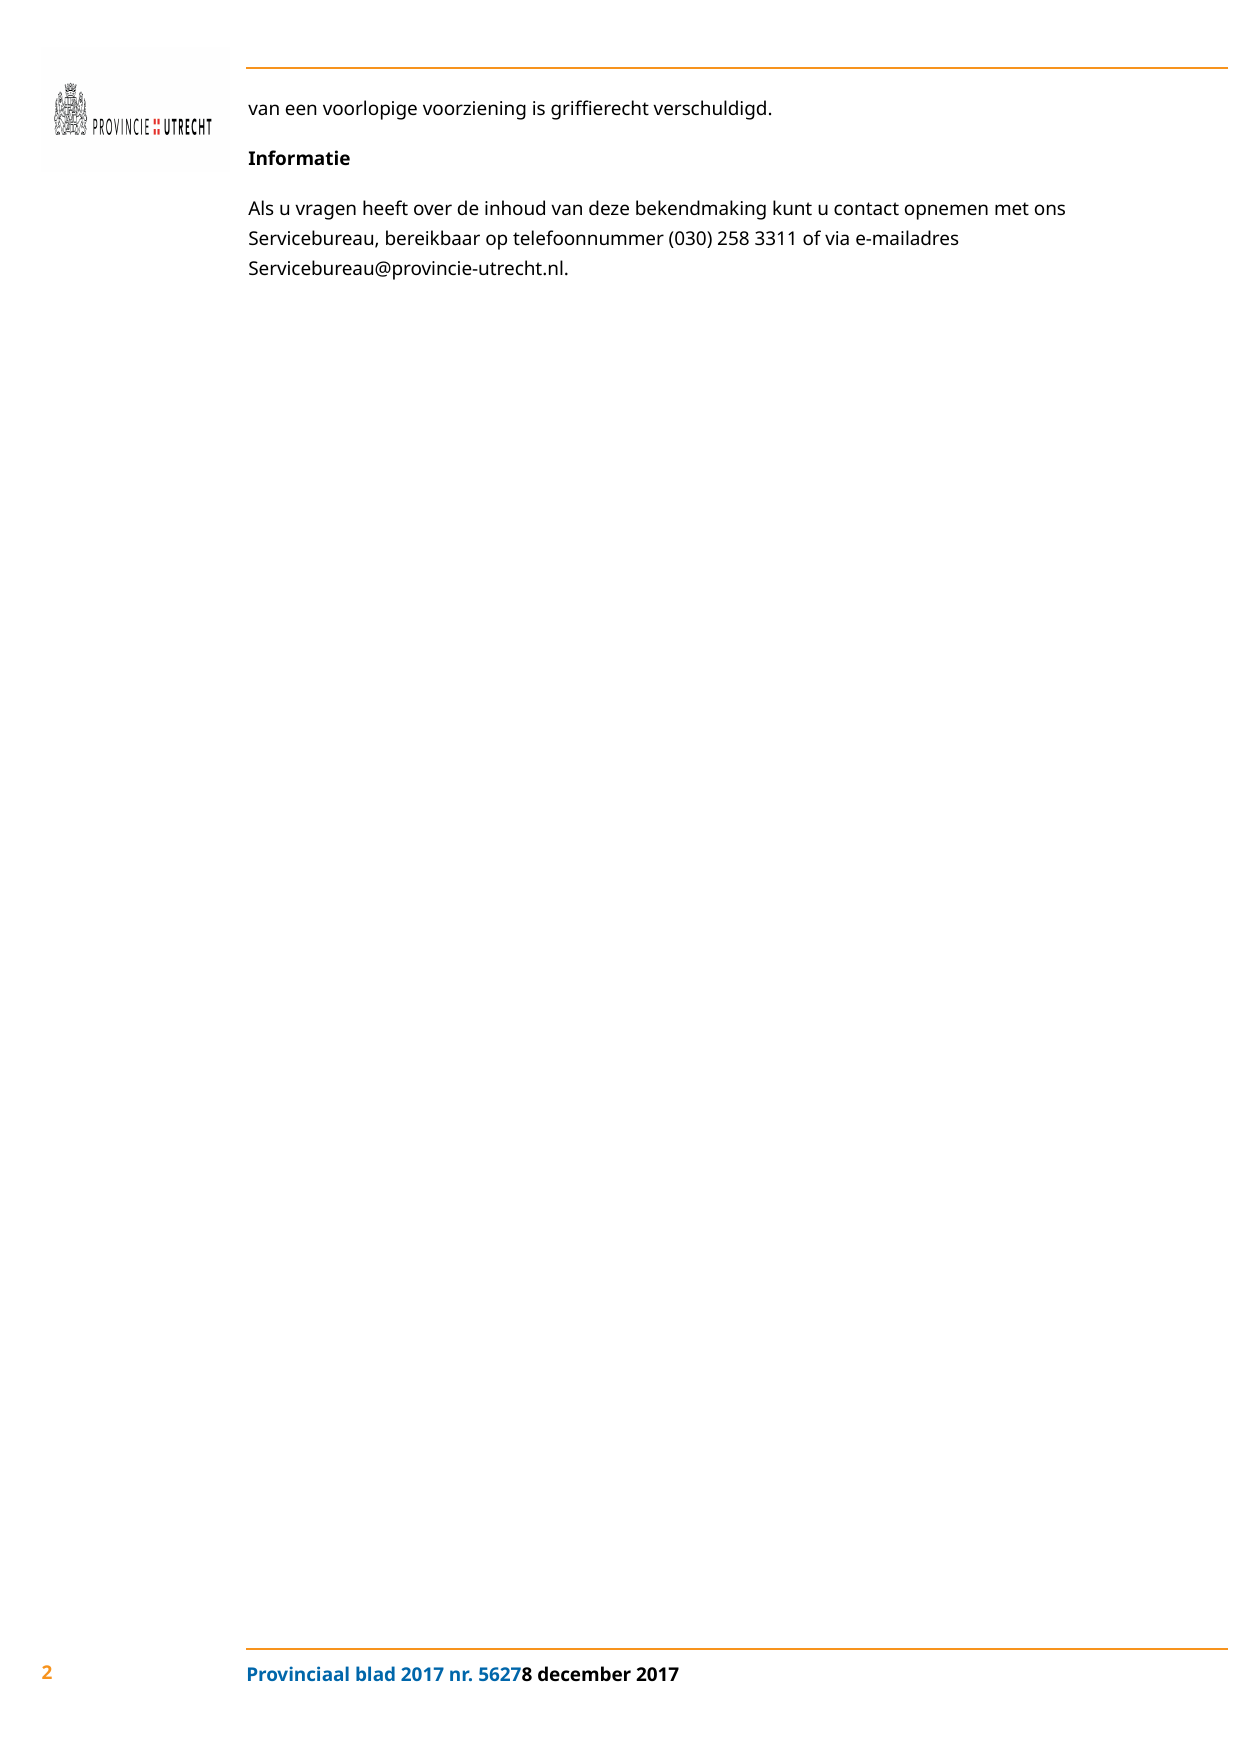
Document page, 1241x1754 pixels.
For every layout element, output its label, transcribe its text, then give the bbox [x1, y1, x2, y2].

text Als u vragen heeft over de inhoud van deze bekendmaking kunt u contact opnemen met ons Servicebureau, bereikbaar op telefoonnummer (030) 258 3311 of via e-mailadres Servicebureau@provincie-utrecht.nl. [248, 196, 1152, 281]
text van een voorlopige voorziening is griffierecht verschuldigd. [248, 95, 1152, 121]
picture [41, 47, 231, 172]
text Informatie [248, 145, 1152, 171]
